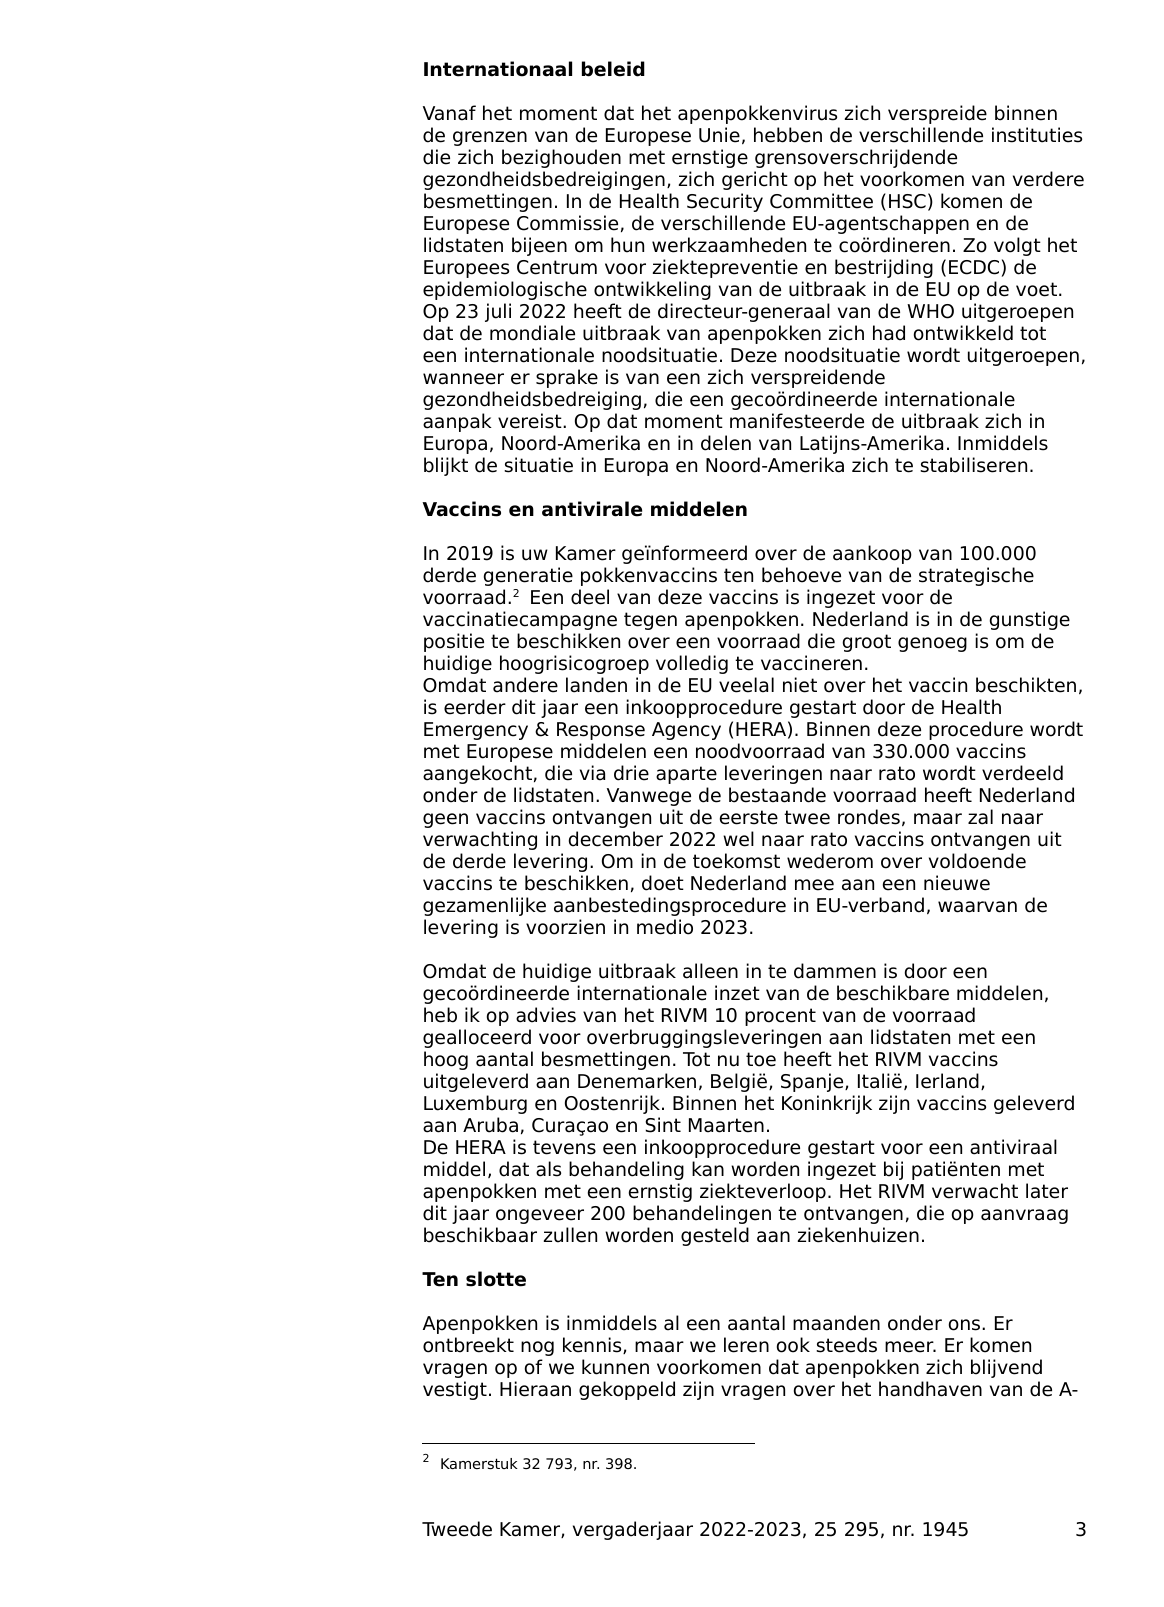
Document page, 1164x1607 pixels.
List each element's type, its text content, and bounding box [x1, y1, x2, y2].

text Kamerstuk 32 793, nr. 398. [422, 1452, 1087, 1474]
text De HERA is tevens een inkoopprocedure gestart voor een antiviraal middel, dat als behandeling kan worden ingezet bij patiënten met apenpokken met een ernstig ziekteverloop. Het RIVM verwacht later dit jaar ongeveer 200 behandelingen te ontvangen, die op aanvraag beschikbaar zullen worden gesteld aan ziekenhuizen. [422, 1137, 1087, 1247]
subtitle Internationaal beleid [422, 59, 1087, 81]
text In 2019 is uw Kamer geïnformeerd over de aankoop van 100.000 derde generatie pokkenvaccins ten behoeve van de strategische voorraad. Een deel van deze vaccins is ingezet voor de vaccinatiecampagne tegen apenpokken. Nederland is in de gunstige positie te beschikken over een voorraad die groot genoeg is om de huidige hoogrisicogroep volledig te vaccineren. [422, 543, 1087, 675]
subtitle Ten slotte [422, 1269, 1087, 1291]
text Op 23 juli 2022 heeft de directeur-generaal van de WHO uitgeroepen dat de mondiale uitbraak van apenpokken zich had ontwikkeld tot een internationale noodsituatie. Deze noodsituatie wordt uitgeroepen, wanneer er sprake is van een zich verspreidende gezondheidsbedreiging, die een gecoördineerde internationale aanpak vereist. Op dat moment manifesteerde de uitbraak zich in Europa, Noord-Amerika en in delen van Latijns-Amerika. Inmiddels blijkt de situatie in Europa en Noord-Amerika zich te stabiliseren. [422, 301, 1087, 477]
text Vanaf het moment dat het apenpokkenvirus zich verspreide binnen de grenzen van de Europese Unie, hebben de verschillende instituties die zich bezighouden met ernstige grensoverschrijdende gezondheidsbedreigingen, zich gericht op het voorkomen van verdere besmettingen. In de Health Security Committee (HSC) komen de Europese Commissie, de verschillende EU-agentschappen en de lidstaten bijeen om hun werkzaamheden te coördineren. Zo volgt het Europees Centrum voor ziektepreventie en bestrijding (ECDC) de epidemiologische ontwikkeling van de uitbraak in de EU op de voet. [422, 103, 1087, 301]
subtitle Vaccins en antivirale middelen [422, 499, 1087, 521]
text Apenpokken is inmiddels al een aantal maanden onder ons. Er ontbreekt nog kennis, maar we leren ook steeds meer. Er komen vragen op of we kunnen voorkomen dat apenpokken zich blijvend vestigt. Hieraan gekoppeld zijn vragen over het handhaven van de A- [422, 1313, 1087, 1401]
text Omdat de huidige uitbraak alleen in te dammen is door een gecoördineerde internationale inzet van de beschikbare middelen, heb ik op advies van het RIVM 10 procent van de voorraad gealloceerd voor overbruggingsleveringen aan lidstaten met een hoog aantal besmettingen. Tot nu toe heeft het RIVM vaccins uitgeleverd aan Denemarken, België, Spanje, Italië, Ierland, Luxemburg en Oostenrijk. Binnen het Koninkrijk zijn vaccins geleverd aan Aruba, Curaçao en Sint Maarten. [422, 961, 1087, 1137]
text Omdat andere landen in de EU veelal niet over het vaccin beschikten, is eerder dit jaar een inkoopprocedure gestart door de Health Emergency & Response Agency (HERA). Binnen deze procedure wordt met Europese middelen een noodvoorraad van 330.000 vaccins aangekocht, die via drie aparte leveringen naar rato wordt verdeeld onder de lidstaten. Vanwege de bestaande voorraad heeft Nederland geen vaccins ontvangen uit de eerste twee rondes, maar zal naar verwachting in december 2022 wel naar rato vaccins ontvangen uit de derde levering. Om in de toekomst wederom over voldoende vaccins te beschikken, doet Nederland mee aan een nieuwe gezamenlijke aanbestedingsprocedure in EU-verband, waarvan de levering is voorzien in medio 2023. [422, 675, 1087, 939]
